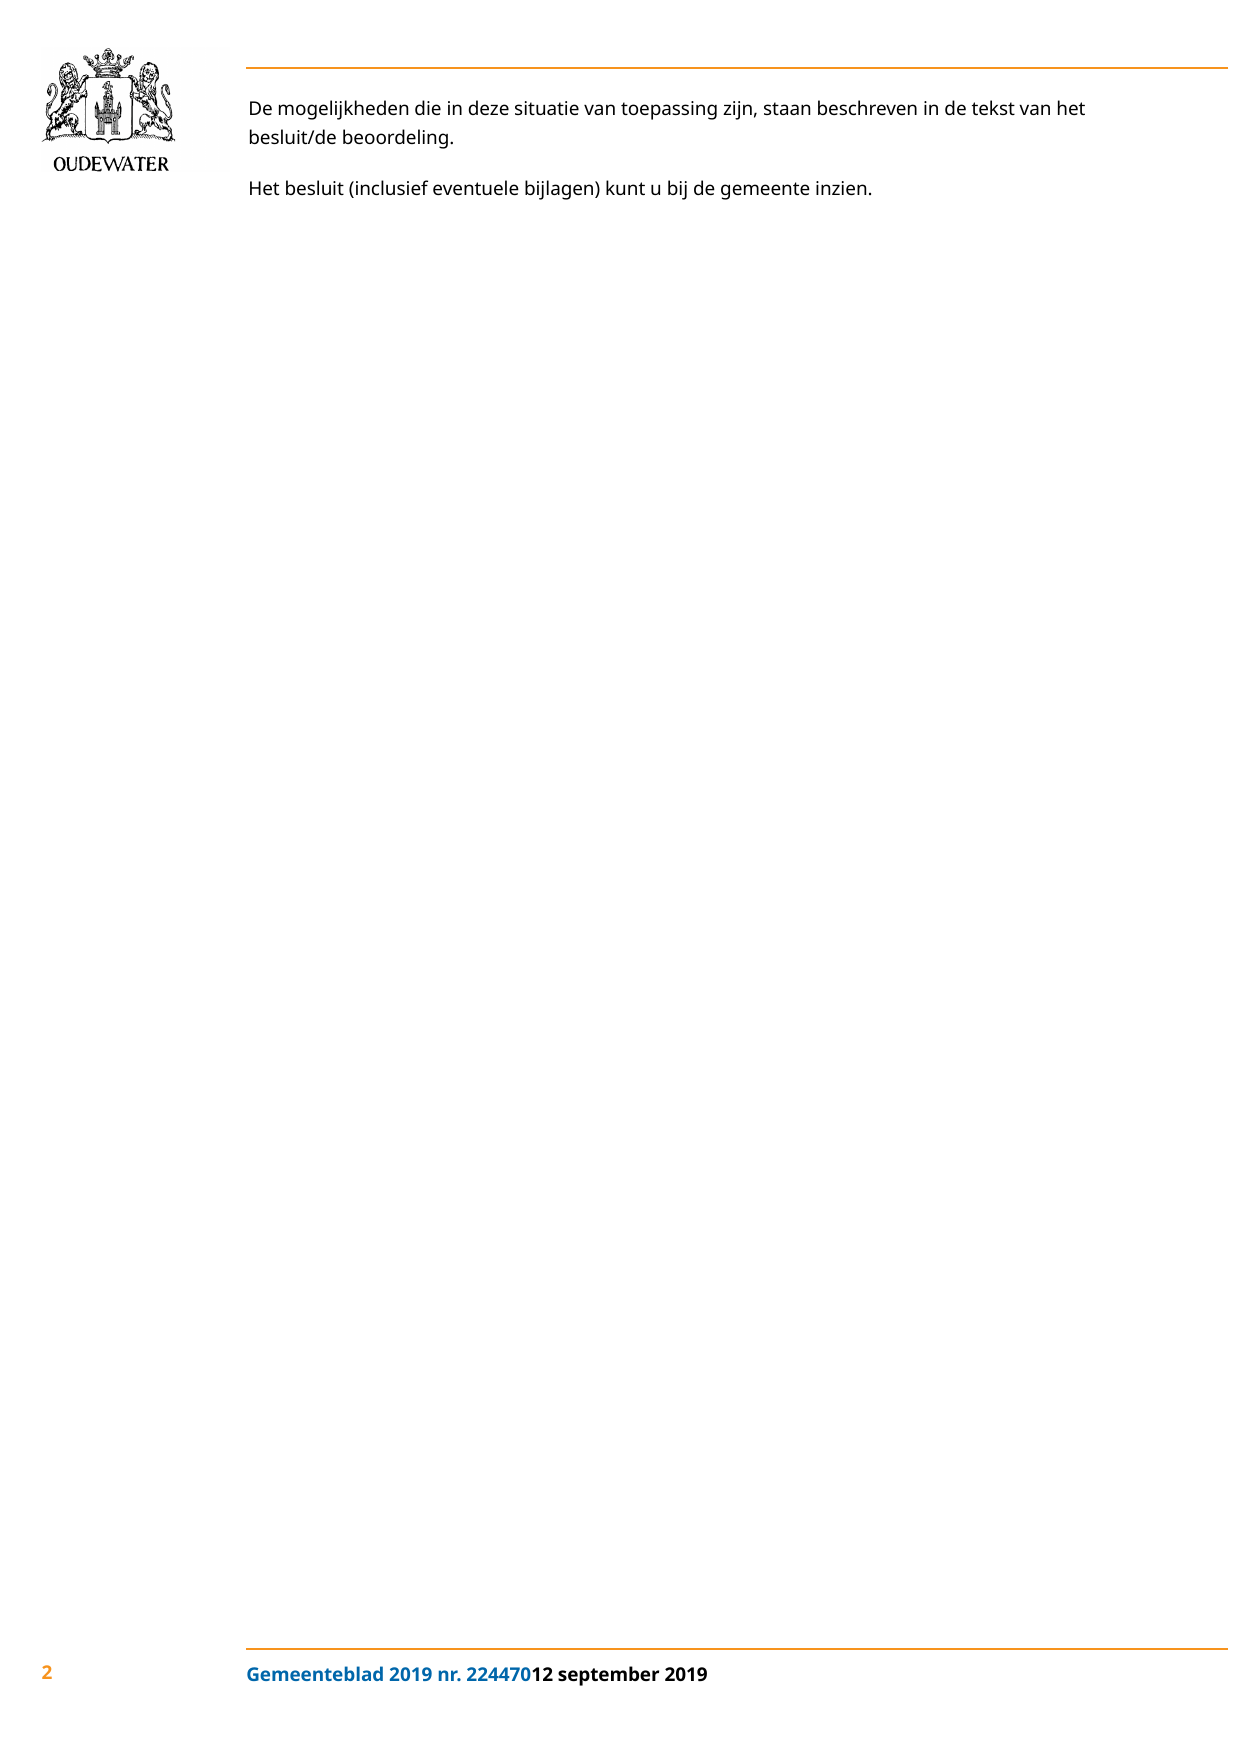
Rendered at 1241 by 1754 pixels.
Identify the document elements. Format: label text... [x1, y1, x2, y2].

picture [41, 47, 231, 172]
text De mogelijkheden die in deze situatie van toepassing zijn, staan beschreven in de tekst van het besluit/de beoordeling. [248, 95, 1152, 150]
text Het besluit (inclusief eventuele bijlagen) kunt u bij de gemeente inzien. [248, 175, 1152, 201]
